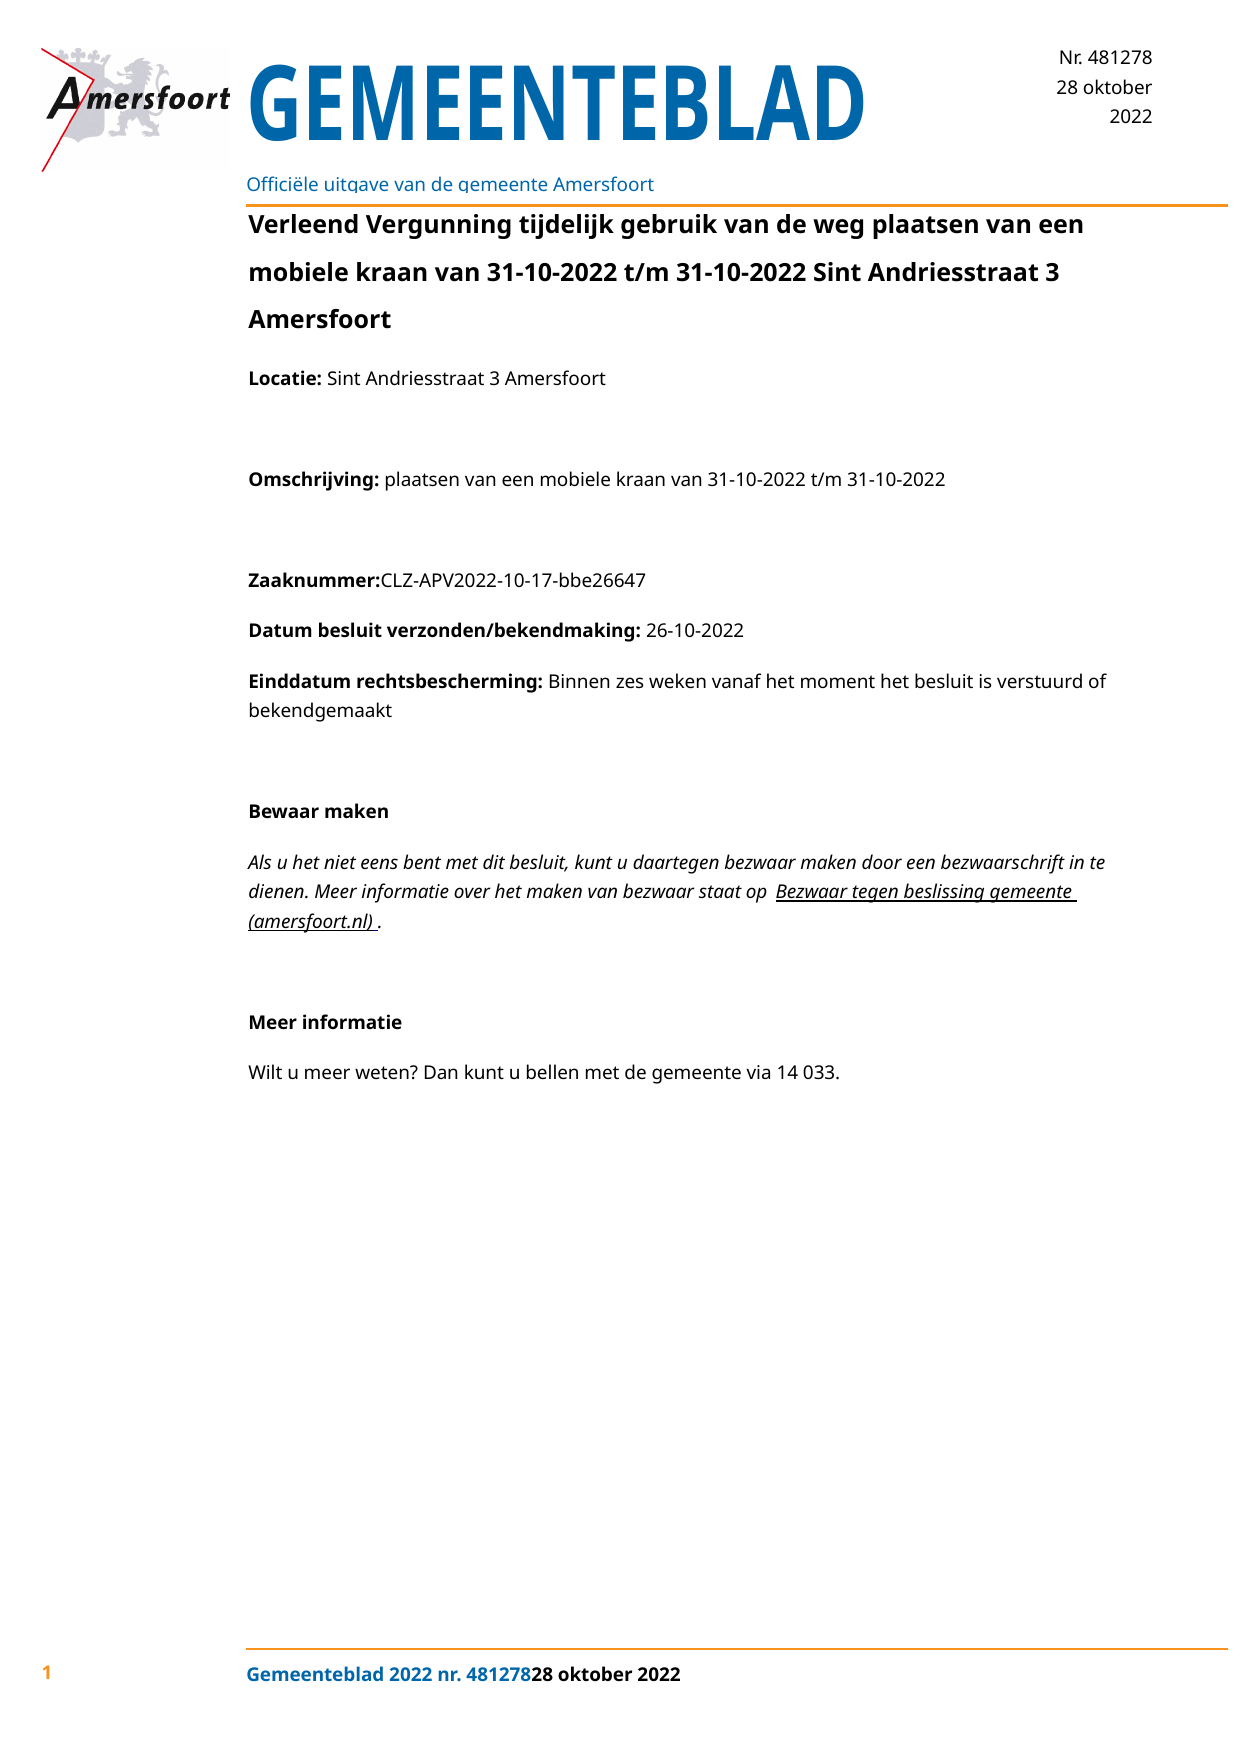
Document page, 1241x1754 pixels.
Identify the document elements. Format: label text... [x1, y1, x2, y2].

text Omschrijving: plaatsen van een mobiele kraan van 31-10-2022 t/m 31-10-2022 [248, 466, 1152, 492]
text Zaaknummer:CLZ-APV2022-10-17-bbe26647 [248, 567, 1152, 593]
text Als u het niet eens bent met dit besluit, kunt u daartegen bezwaar maken door een bezwaarschrift in te dienen. Meer informatie over het maken van bezwaar staat op Bezwaar tegen beslissing gemeente (amersfoort.nl) . [248, 849, 1152, 934]
text Bewaar maken [248, 798, 1152, 824]
text Meer informatie [248, 1009, 1152, 1034]
picture [41, 47, 231, 172]
text Einddatum rechtsbescherming: Binnen zes weken vanaf het moment het besluit is verstuurd of bekendgemaakt [248, 668, 1152, 723]
text Locatie: Sint Andriesstraat 3 Amersfoort [248, 366, 1152, 391]
text Datum besluit verzonden/bekendmaking: 26-10-2022 [248, 618, 1152, 643]
text Wilt u meer weten? Dan kunt u bellen met de gemeente via 14 033. [248, 1059, 1152, 1085]
text Verleend Vergunning tijdelijk gebruik van de weg plaatsen van een mobiele kraan van 31-10-2022 t/m 31-10-2022 Sint Andriesstraat 3 Amersfoort [248, 207, 1152, 336]
